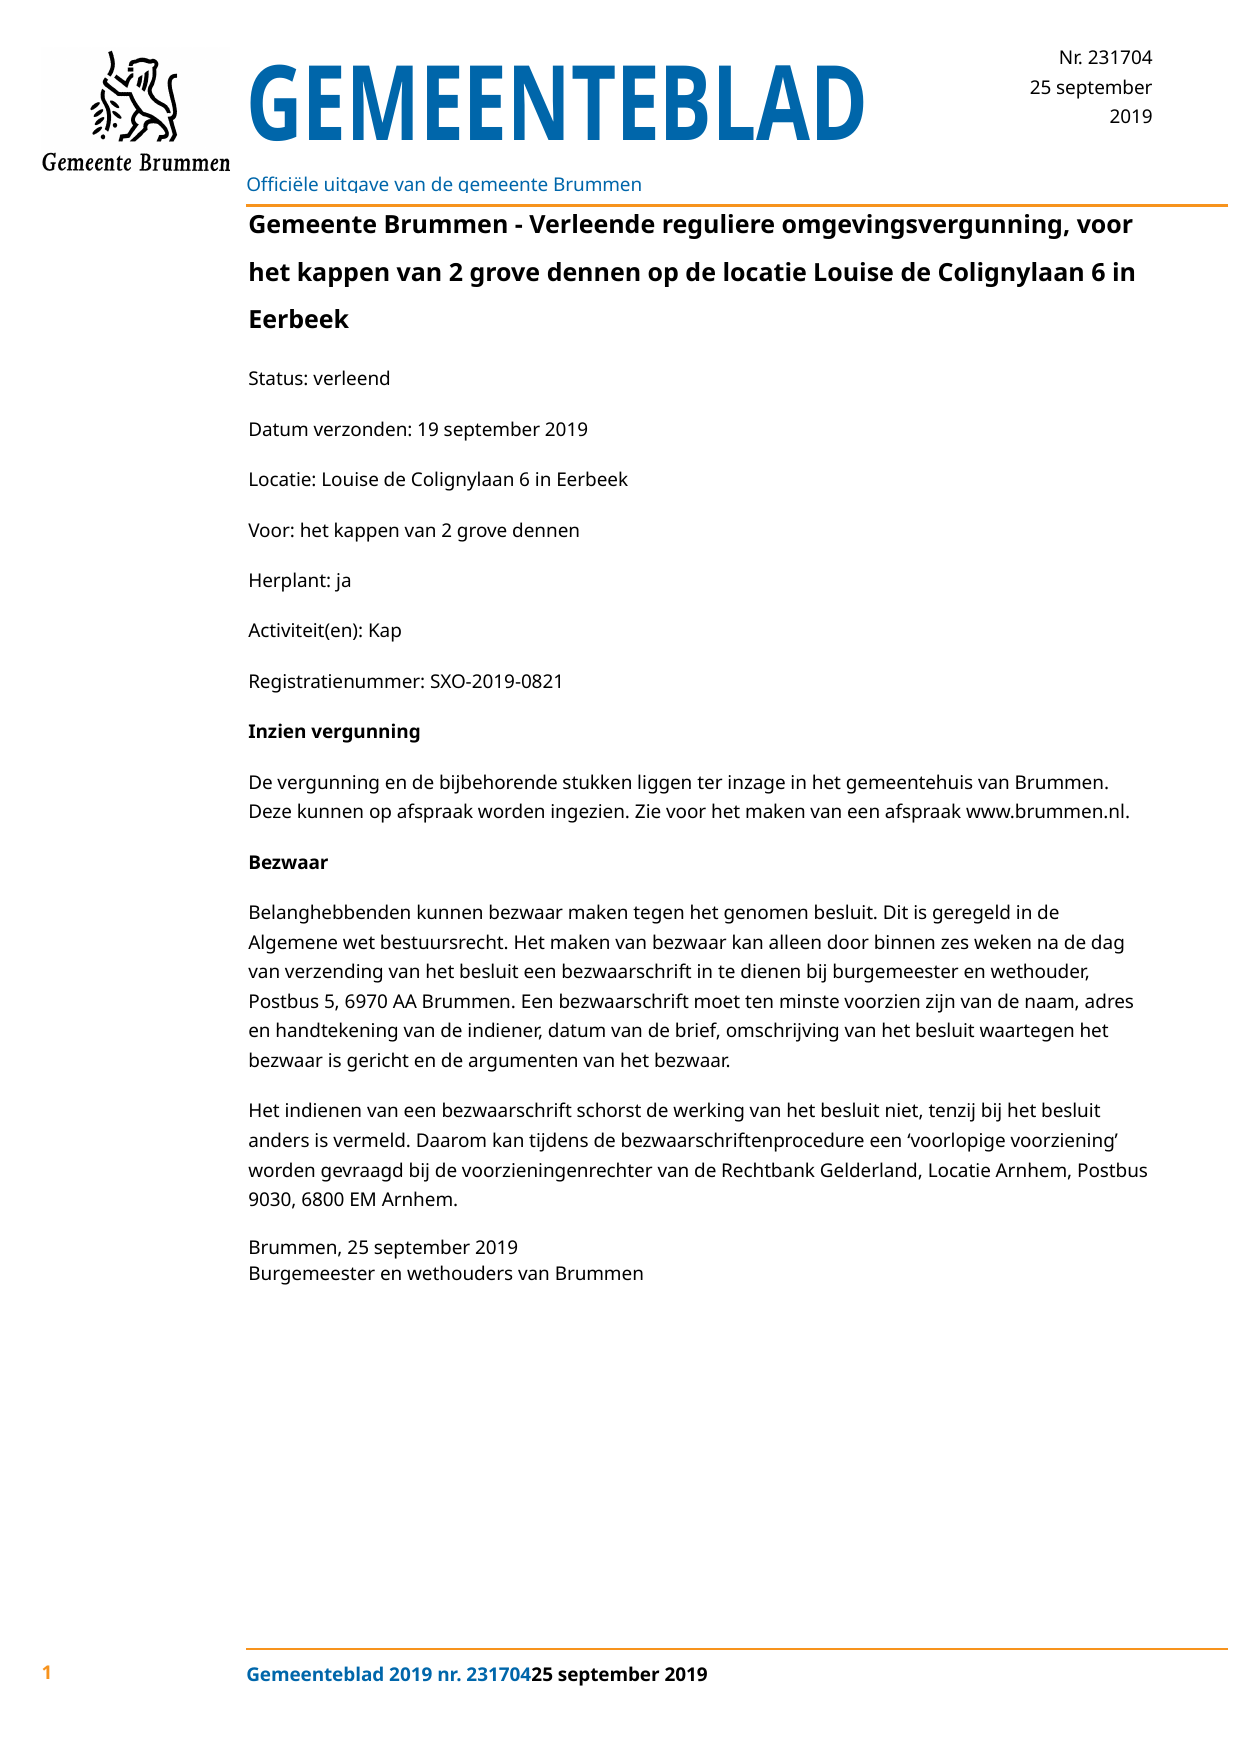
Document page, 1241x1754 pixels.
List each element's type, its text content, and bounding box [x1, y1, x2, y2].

text Locatie: Louise de Colignylaan 6 in Eerbeek [248, 466, 1152, 492]
text Activiteit(en): Kap [248, 618, 1152, 643]
text Bezwaar [248, 849, 1152, 874]
text Burgemeester en wethouders van Brummen [248, 1260, 1152, 1286]
text Datum verzonden: 19 september 2019 [248, 416, 1152, 442]
text Brummen, 25 september 2019 [248, 1234, 1152, 1260]
picture [41, 47, 231, 172]
text Voor: het kappen van 2 grove dennen [248, 517, 1152, 542]
text Status: verleend [248, 366, 1152, 391]
text De vergunning en de bijbehorende stukken liggen ter inzage in het gemeentehuis van Brummen. Deze kunnen op afspraak worden ingezien. Zie voor het maken van een afspraak www.brummen.nl. [248, 769, 1152, 824]
text Registratienummer: SXO-2019-0821 [248, 668, 1152, 694]
text Gemeente Brummen - Verleende reguliere omgevingsvergunning, voor het kappen van 2 grove dennen op de locatie Louise de Colignylaan 6 in Eerbeek [248, 207, 1152, 336]
text Het indienen van een bezwaarschrift schorst de werking van het besluit niet, tenzij bij het besluit anders is vermeld. Daarom kan tijdens de bezwaarschriftenprocedure een ‘voorlopige voorziening’ worden gevraagd bij de voorzieningenrechter van de Rechtbank Gelderland, Locatie Arnhem, Postbus 9030, 6800 EM Arnhem. [248, 1098, 1152, 1212]
text Inzien vergunning [248, 718, 1152, 744]
text Herplant: ja [248, 567, 1152, 593]
text Belanghebbenden kunnen bezwaar maken tegen het genomen besluit. Dit is geregeld in de Algemene wet bestuursrecht. Het maken van bezwaar kan alleen door binnen zes weken na de dag van verzending van het besluit een bezwaarschrift in te dienen bij burgemeester en wethouder, Postbus 5, 6970 AA Brummen. Een bezwaarschrift moet ten minste voorzien zijn van de naam, adres en handtekening van de indiener, datum van de brief, omschrijving van het besluit waartegen het bezwaar is gericht en de argumenten van het bezwaar. [248, 899, 1152, 1073]
